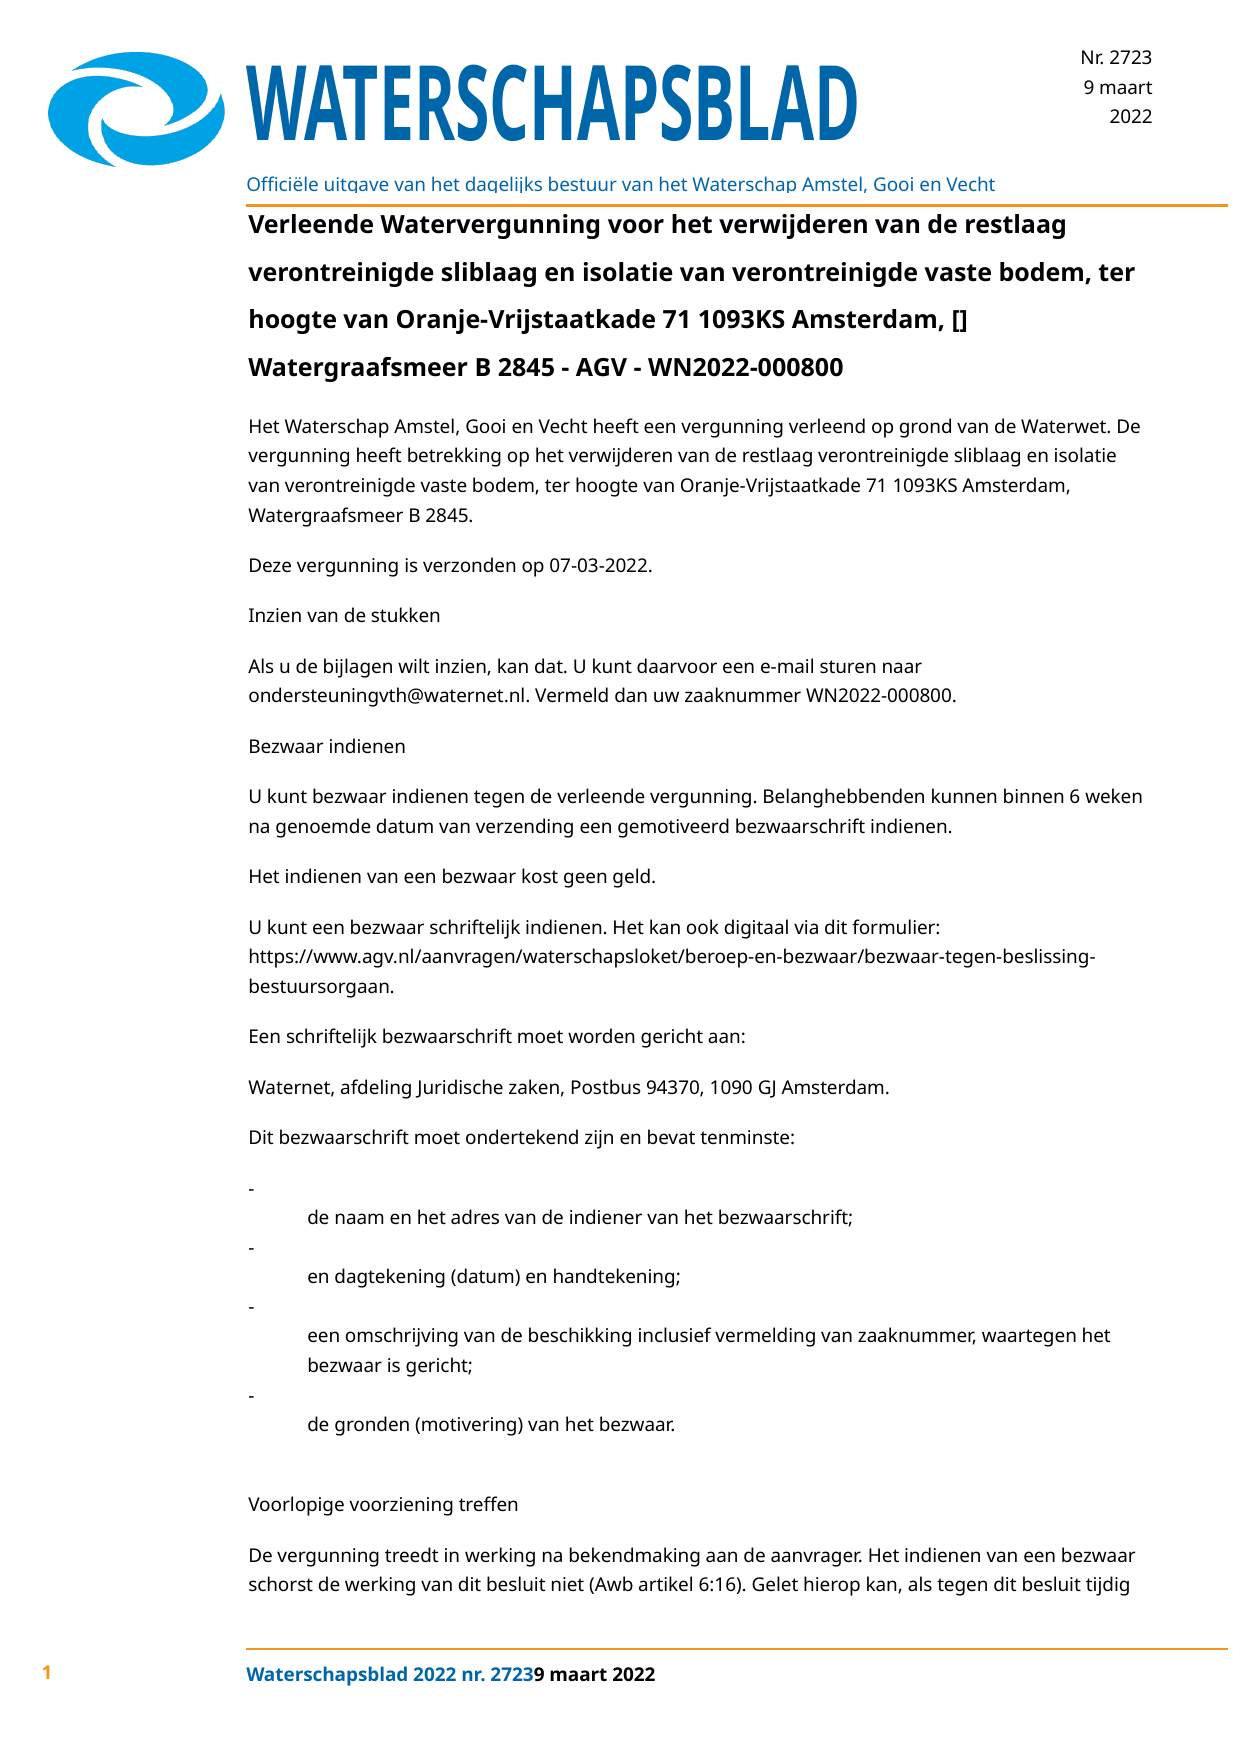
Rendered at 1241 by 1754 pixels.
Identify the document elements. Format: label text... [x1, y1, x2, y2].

text Verleende Watervergunning voor het verwijderen van de restlaag verontreinigde sliblaag en isolatie van verontreinigde vaste bodem, ter hoogte van Oranje-Vrijstaatkade 71 1093KS Amsterdam, [] Watergraafsmeer B 2845 - AGV - WN2022-000800 [248, 207, 1152, 384]
text Dit bezwaarschrift moet ondertekend zijn en bevat tenminste: [248, 1124, 1152, 1150]
text Als u de bijlagen wilt inzien, kan dat. U kunt daarvoor een e-mail sturen naar ondersteuningvth@waternet.nl. Vermeld dan uw zaaknummer WN2022-000800. [248, 653, 1152, 708]
list de gronden (motivering) van het bezwaar. [248, 1411, 1152, 1437]
text Een schriftelijk bezwaarschrift moet worden gericht aan: [248, 1023, 1152, 1049]
text Waternet, afdeling Juridische zaken, Postbus 94370, 1090 GJ Amsterdam. [248, 1074, 1152, 1100]
text Het Waterschap Amstel, Gooi en Vecht heeft een vergunning verleend op grond van de Waterwet. De vergunning heeft betrekking op het verwijderen van de restlaag verontreinigde sliblaag en isolatie van verontreinigde vaste bodem, ter hoogte van Oranje-Vrijstaatkade 71 1093KS Amsterdam, Watergraafsmeer B 2845. [248, 413, 1152, 528]
list en dagtekening (datum) en handtekening; [248, 1263, 1152, 1289]
text Inzien van de stukken [248, 603, 1152, 628]
list de naam en het adres van de indiener van het bezwaarschrift; [248, 1204, 1152, 1230]
text Het indienen van een bezwaar kost geen geld. [248, 863, 1152, 889]
list een omschrijving van de beschikking inclusief vermelding van zaaknummer, waartegen het bezwaar is gericht; [248, 1323, 1152, 1378]
text De vergunning treedt in werking na bekendmaking aan de aanvrager. Het indienen van een bezwaar schorst de werking van dit besluit niet (Awb artikel 6:16). Gelet hierop kan, als tegen dit besluit tijdig [248, 1542, 1152, 1597]
text Bezwaar indienen [248, 733, 1152, 759]
text U kunt een bezwaar schriftelijk indienen. Het kan ook digitaal via dit formulier: https://www.agv.nl/aanvragen/waterschapsloket/beroep-en-bezwaar/bezwaar-tegen-beslissing-bestuursorgaan. [248, 914, 1152, 999]
text Voorlopige voorziening treffen [248, 1491, 1152, 1517]
text U kunt bezwaar indienen tegen de verleende vergunning. Belanghebbenden kunnen binnen 6 weken na genoemde datum van verzending een gemotiveerd bezwaarschrift indienen. [248, 783, 1152, 839]
text Deze vergunning is verzonden op 07-03-2022. [248, 552, 1152, 578]
picture [41, 47, 231, 172]
